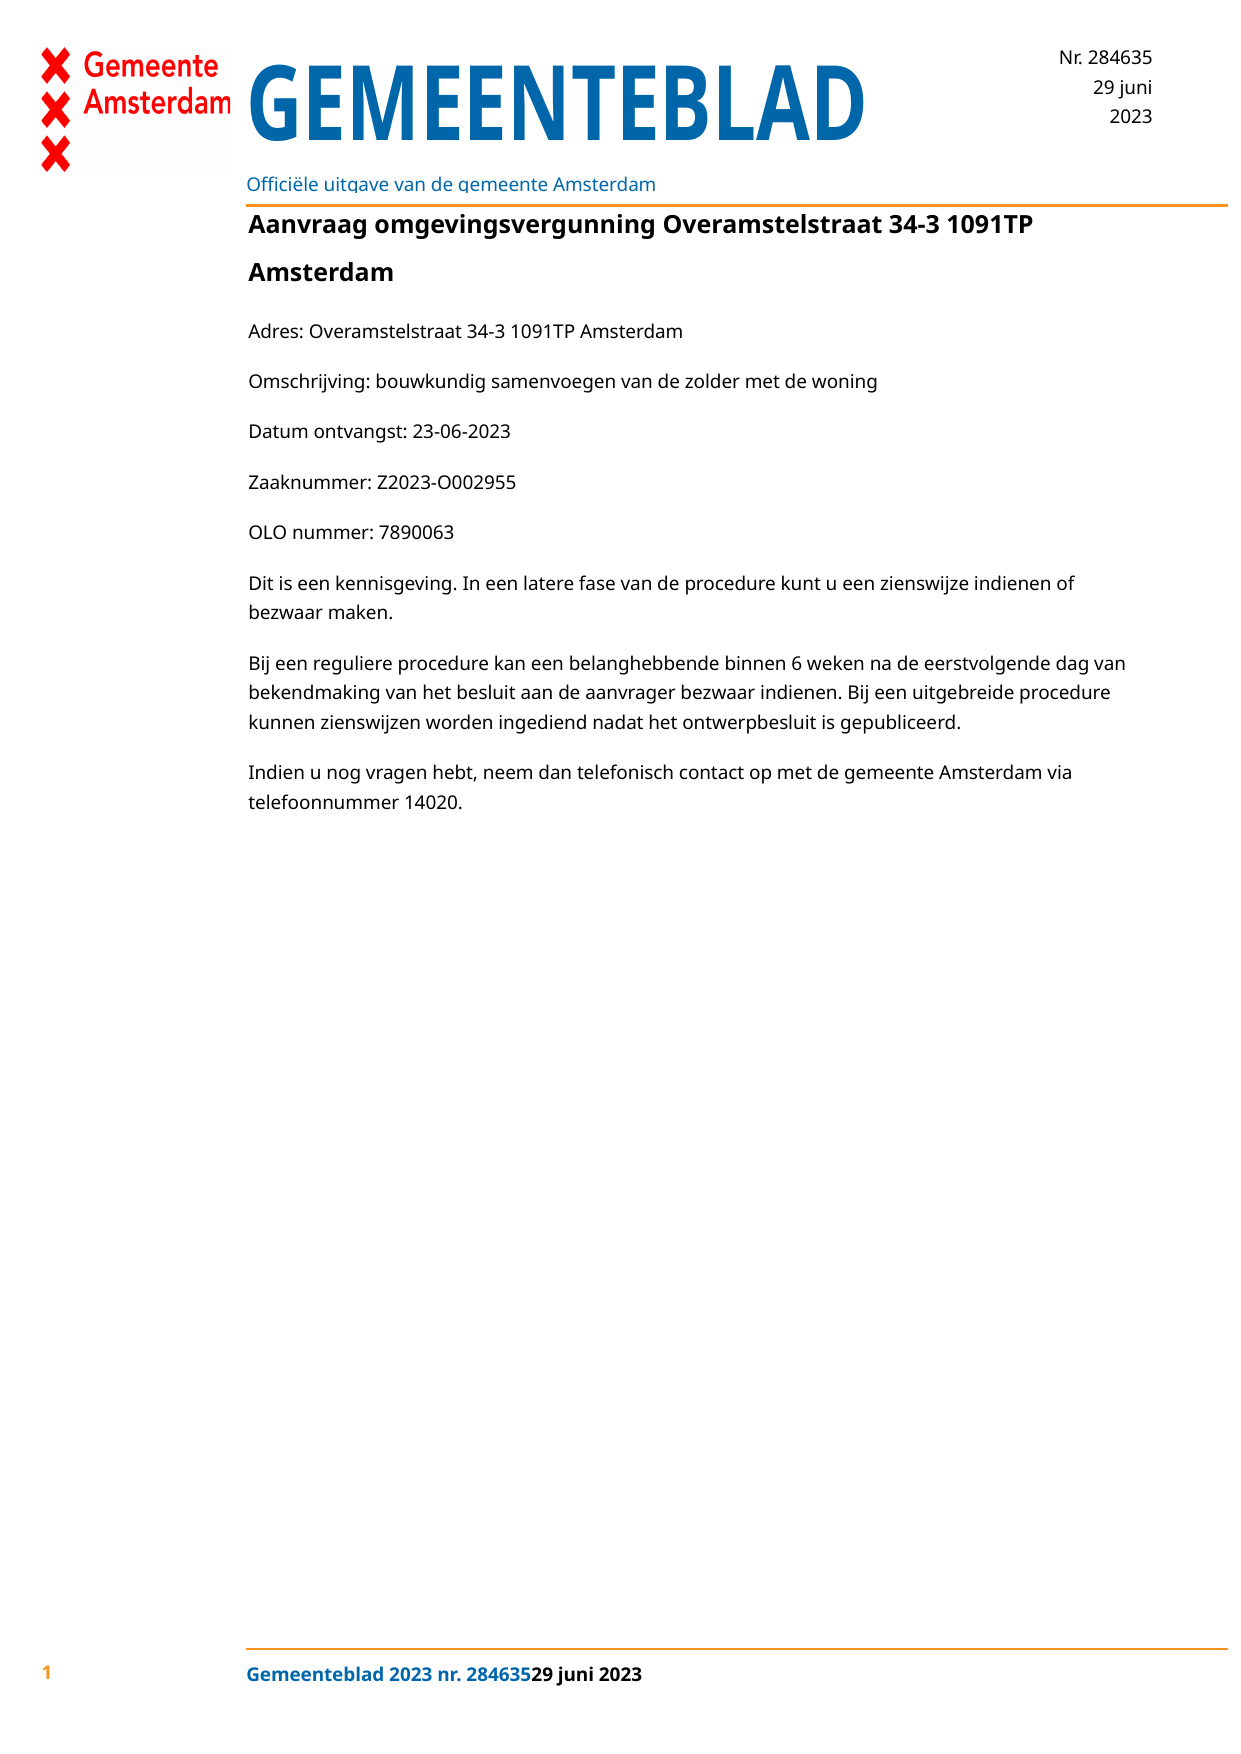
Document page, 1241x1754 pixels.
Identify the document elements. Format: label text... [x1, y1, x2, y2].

text Adres: Overamstelstraat 34-3 1091TP Amsterdam [248, 318, 1152, 344]
text Zaaknummer: Z2023-O002955 [248, 469, 1152, 495]
text Omschrijving: bouwkundig samenvoegen van de zolder met de woning [248, 368, 1152, 394]
text OLO nummer: 7890063 [248, 519, 1152, 545]
text Bij een reguliere procedure kan een belanghebbende binnen 6 weken na de eerstvolgende dag van bekendmaking van het besluit aan de aanvrager bezwaar indienen. Bij een uitgebreide procedure kunnen zienswijzen worden ingediend nadat het ontwerpbesluit is gepubliceerd. [248, 650, 1152, 735]
text Datum ontvangst: 23-06-2023 [248, 419, 1152, 444]
picture [41, 47, 231, 172]
text Dit is een kennisgeving. In een latere fase van de procedure kunt u een zienswijze indienen of bezwaar maken. [248, 570, 1152, 625]
text Indien u nog vragen hebt, neem dan telefonisch contact op met de gemeente Amsterdam via telefoonnummer 14020. [248, 759, 1152, 815]
text Aanvraag omgevingsvergunning Overamstelstraat 34-3 1091TP Amsterdam [248, 207, 1152, 288]
